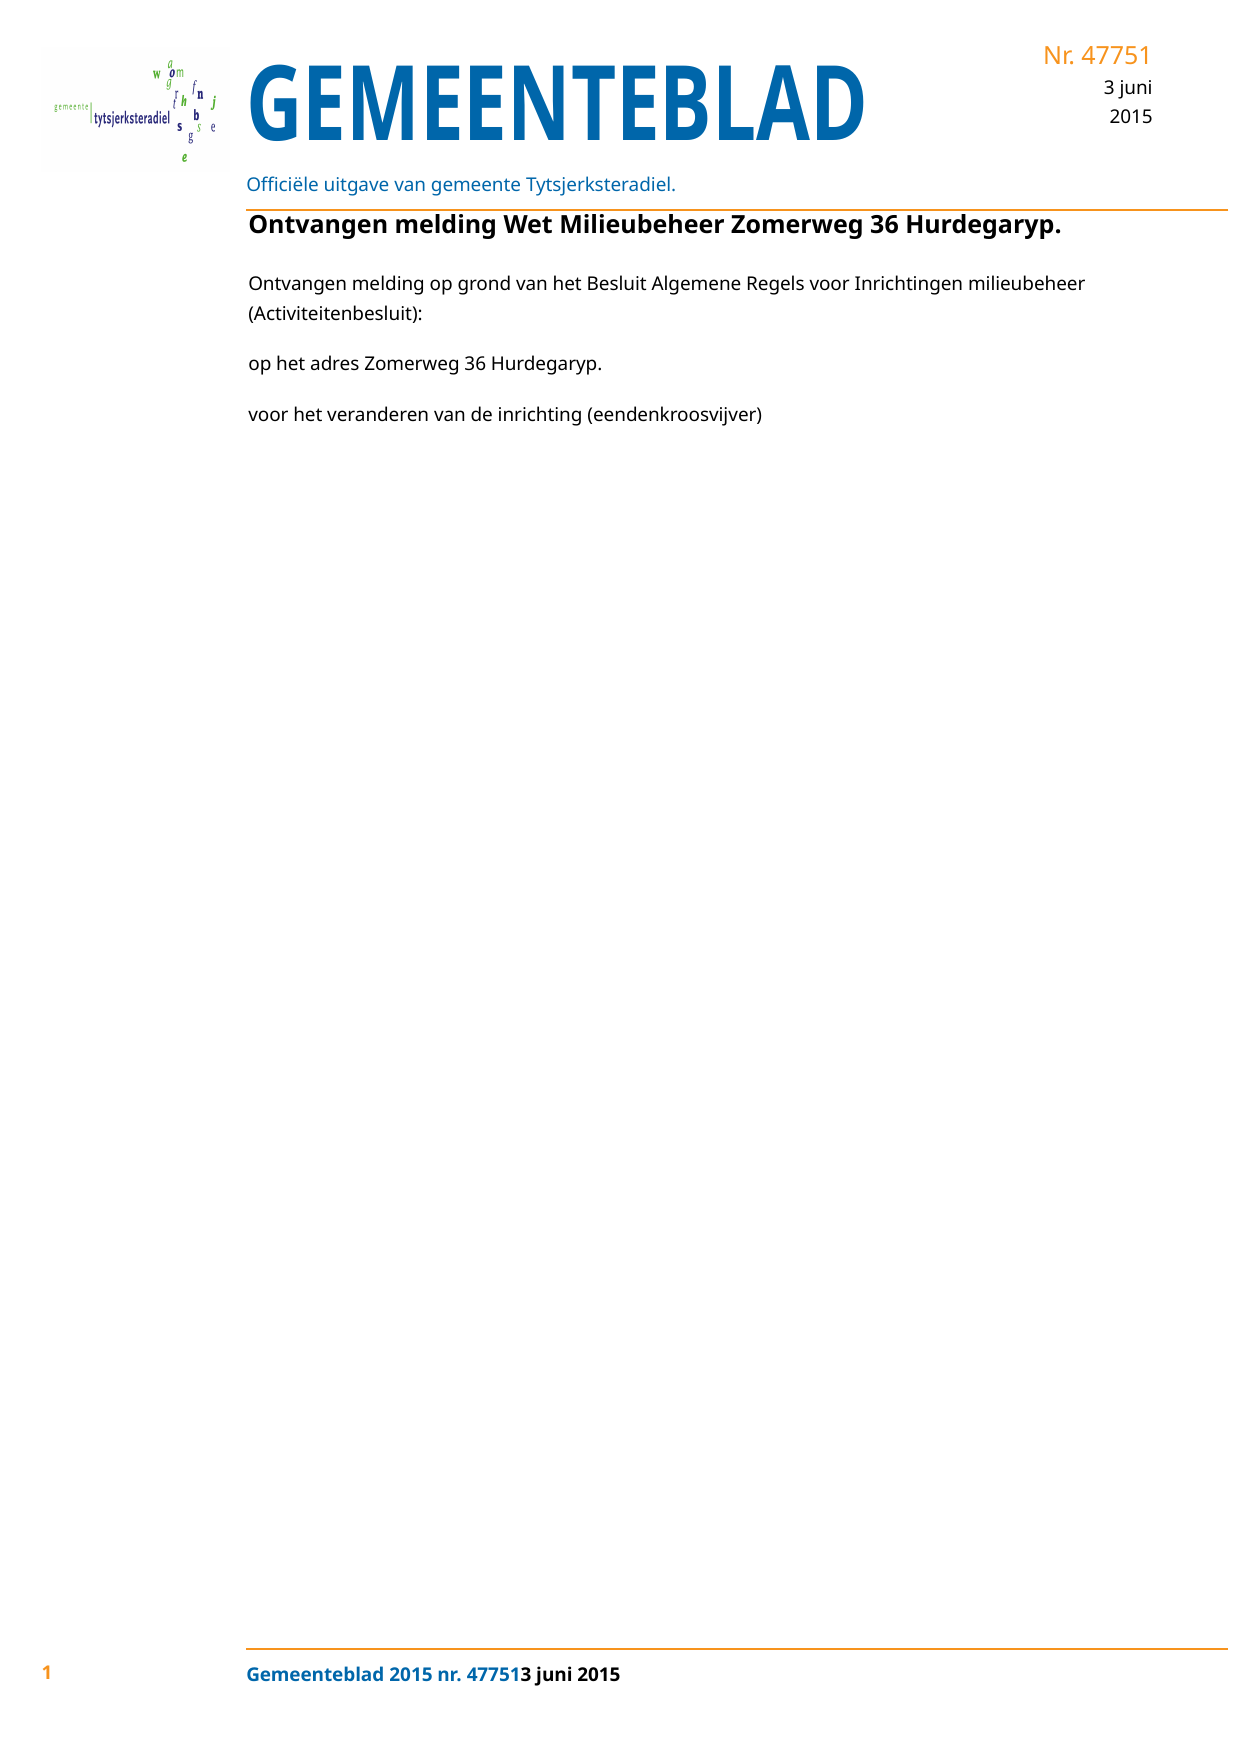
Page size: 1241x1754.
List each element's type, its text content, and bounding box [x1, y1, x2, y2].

text op het adres Zomerweg 36 Hurdegaryp. [248, 350, 1152, 376]
picture [41, 47, 231, 172]
text Ontvangen melding op grond van het Besluit Algemene Regels voor Inrichtingen milieubeheer (Activiteitenbesluit): [248, 270, 1152, 326]
text voor het veranderen van de inrichting (eendenkroosvijver) [248, 401, 1152, 426]
text Ontvangen melding Wet Milieubeheer Zomerweg 36 Hurdegaryp. [248, 211, 1152, 241]
